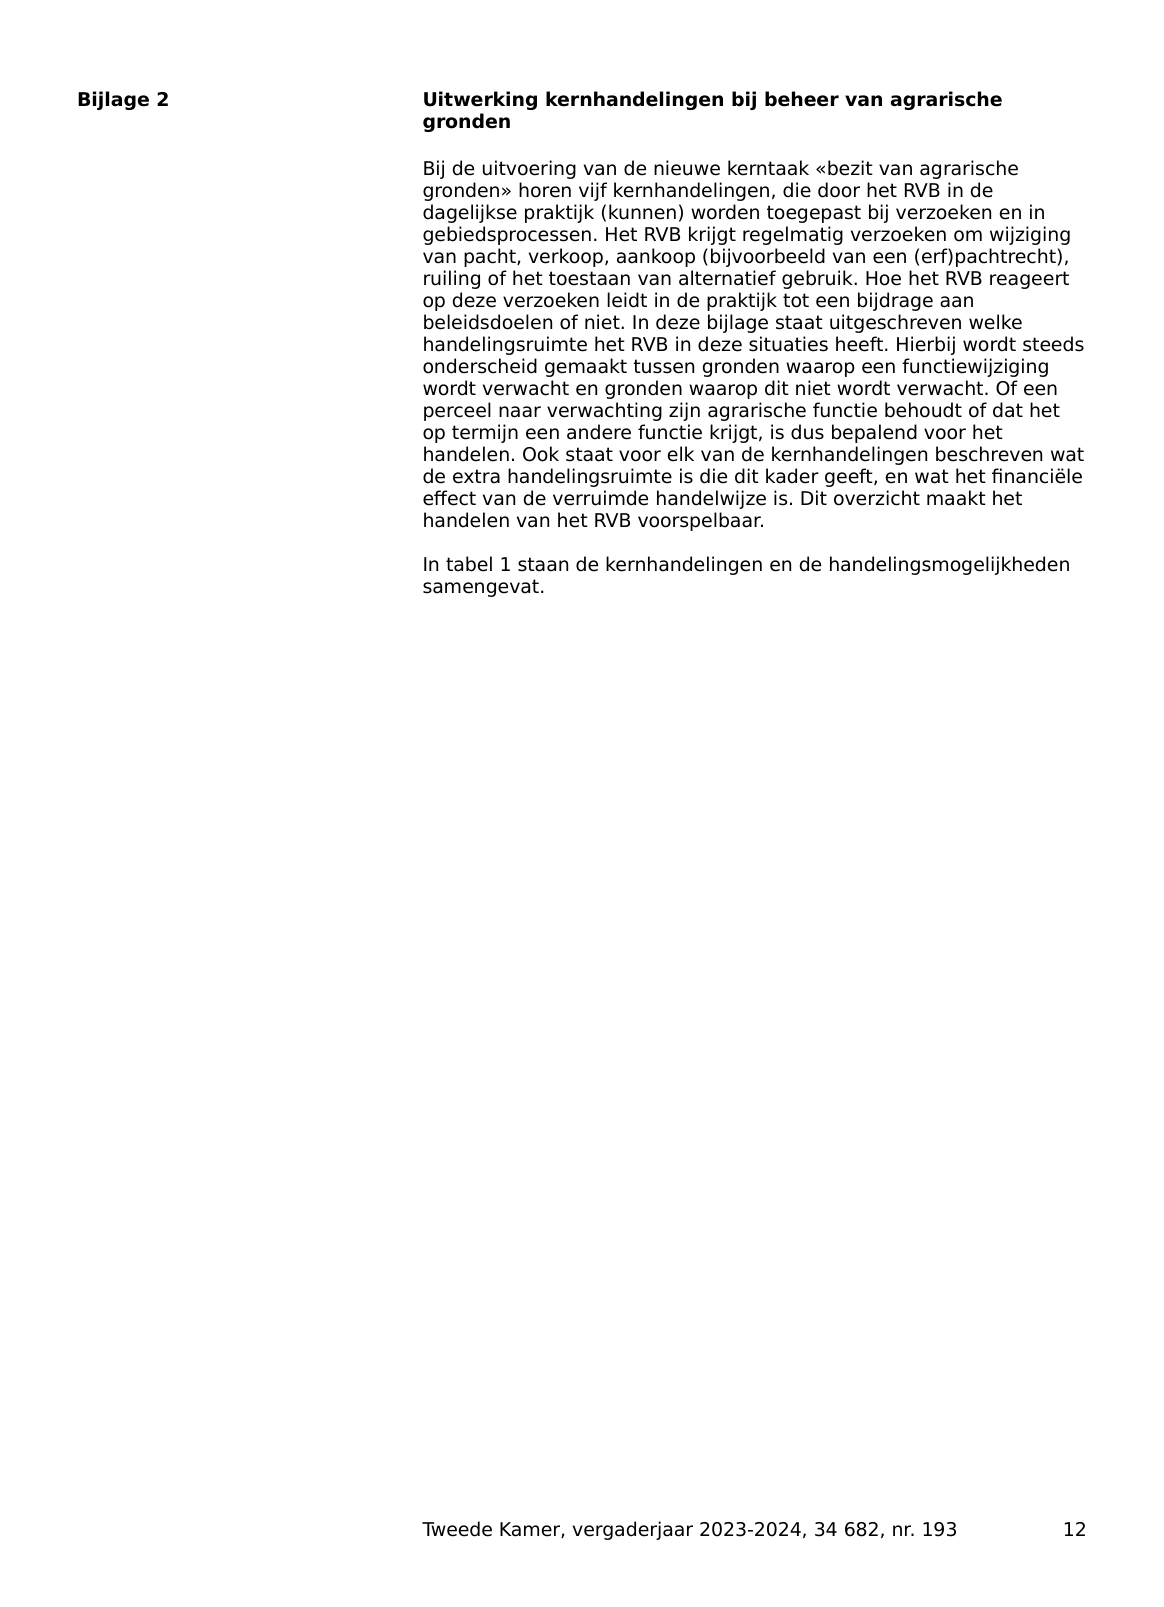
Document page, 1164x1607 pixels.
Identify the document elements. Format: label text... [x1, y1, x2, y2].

text Bij de uitvoering van de nieuwe kerntaak «bezit van agrarische gronden» horen vijf kernhandelingen, die door het RVB in de dagelijkse praktijk (kunnen) worden toegepast bij verzoeken en in gebiedsprocessen. Het RVB krijgt regelmatig verzoeken om wijziging van pacht, verkoop, aankoop (bijvoorbeeld van een (erf)pachtrecht), ruiling of het toestaan van alternatief gebruik. Hoe het RVB reageert op deze verzoeken leidt in de praktijk tot een bijdrage aan beleidsdoelen of niet. In deze bijlage staat uitgeschreven welke handelingsruimte het RVB in deze situaties heeft. Hierbij wordt steeds onderscheid gemaakt tussen gronden waarop een functiewijziging wordt verwacht en gronden waarop dit niet wordt verwacht. Of een perceel naar verwachting zijn agrarische functie behoudt of dat het op termijn een andere functie krijgt, is dus bepalend voor het handelen. Ook staat voor elk van de kernhandelingen beschreven wat de extra handelingsruimte is die dit kader geeft, en wat het financiële effect van de verruimde handelwijze is. Dit overzicht maakt het handelen van het RVB voorspelbaar. [422, 158, 1087, 532]
subtitle Bijlage 2 Uitwerking kernhandelingen bij beheer van agrarische gronden [77, 89, 1087, 133]
text In tabel 1 staan de kernhandelingen en de handelingsmogelijkheden samengevat. [422, 554, 1087, 598]
